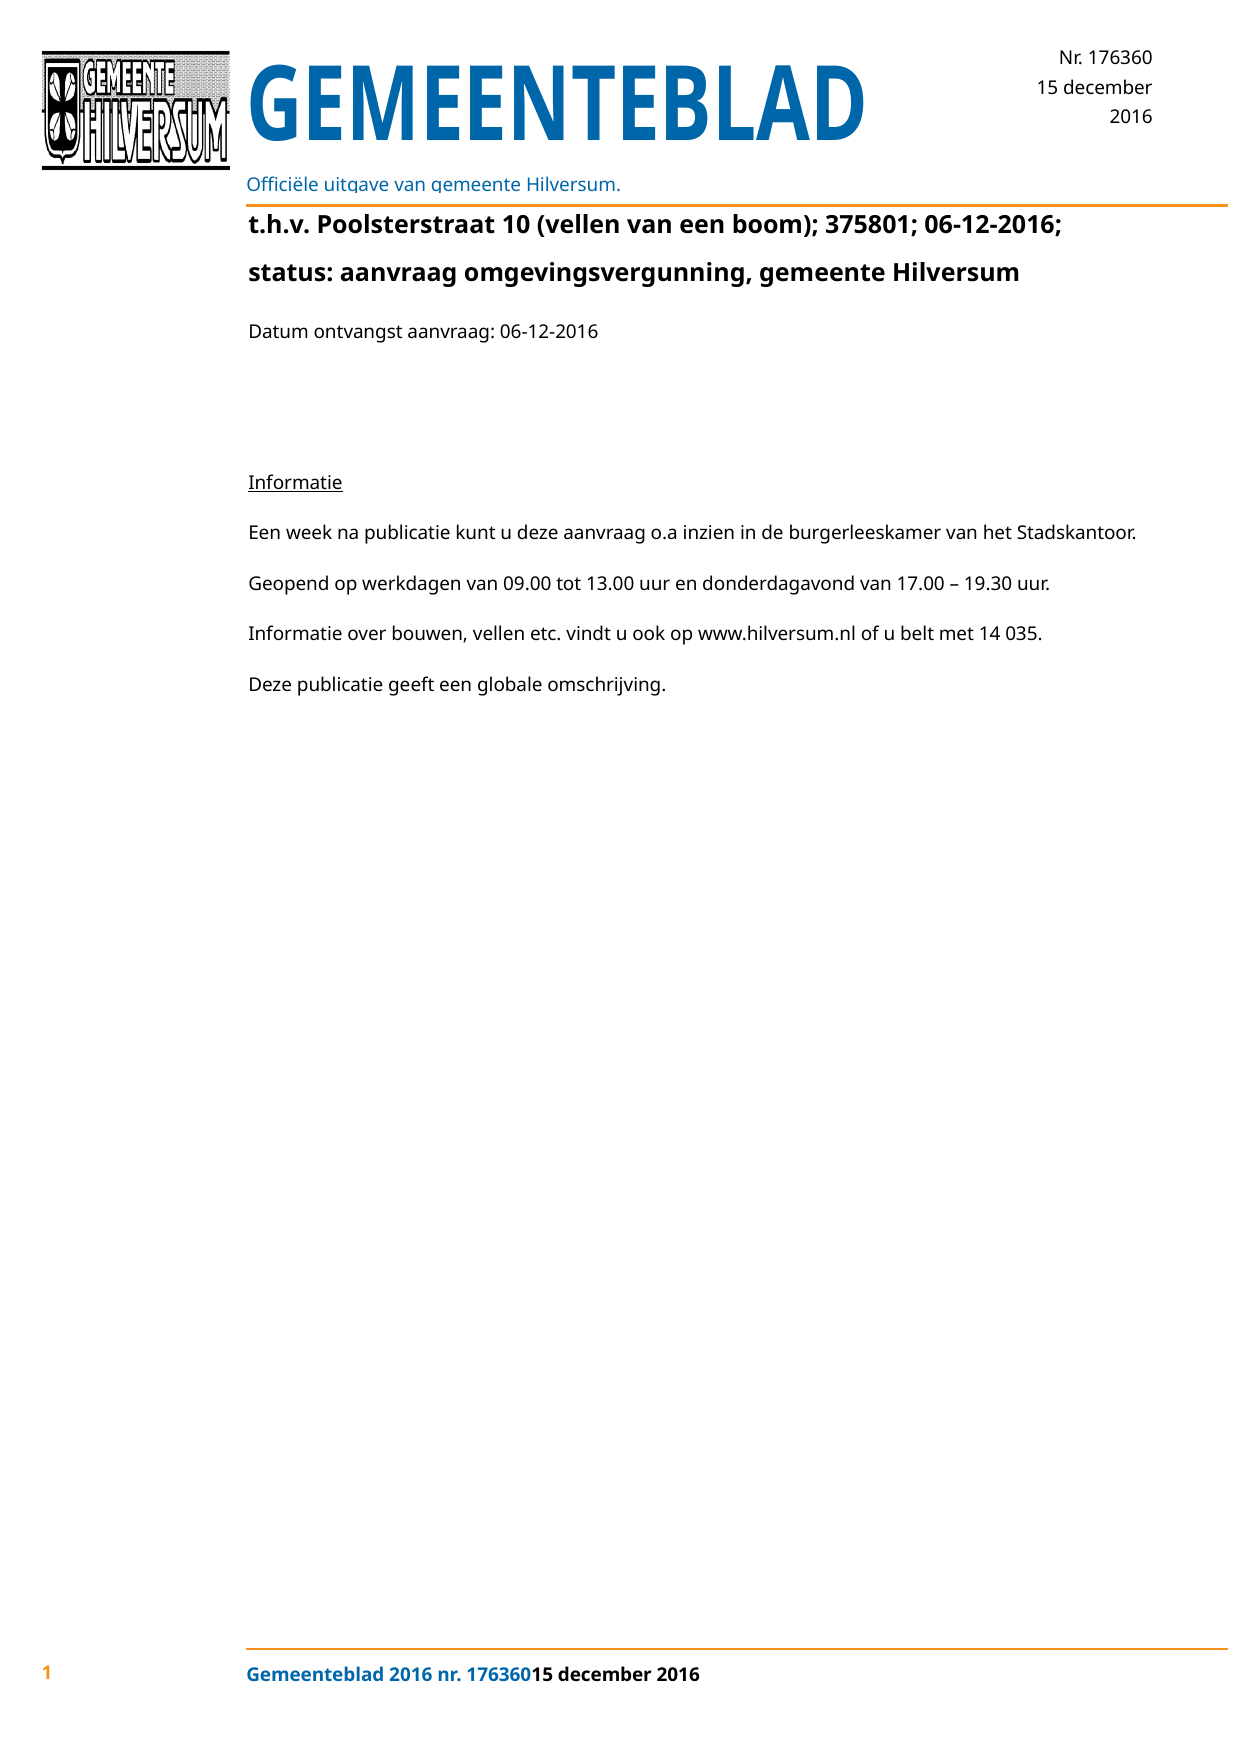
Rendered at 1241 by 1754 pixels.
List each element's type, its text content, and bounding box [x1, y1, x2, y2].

text t.h.v. Poolsterstraat 10 (vellen van een boom); 375801; 06-12-2016; status: aanvraag omgevingsvergunning, gemeente Hilversum [248, 207, 1152, 288]
picture [41, 47, 231, 172]
text Een week na publicatie kunt u deze aanvraag o.a inzien in de burgerleeskamer van het Stadskantoor. [248, 519, 1152, 545]
text Datum ontvangst aanvraag: 06-12-2016 [248, 318, 1152, 344]
text Informatie [248, 469, 1152, 495]
text Deze publicatie geeft een globale omschrijving. [248, 671, 1152, 697]
text Informatie over bouwen, vellen etc. vindt u ook op www.hilversum.nl of u belt met 14 035. [248, 620, 1152, 646]
text Geopend op werkdagen van 09.00 tot 13.00 uur en donderdagavond van 17.00 – 19.30 uur. [248, 570, 1152, 596]
